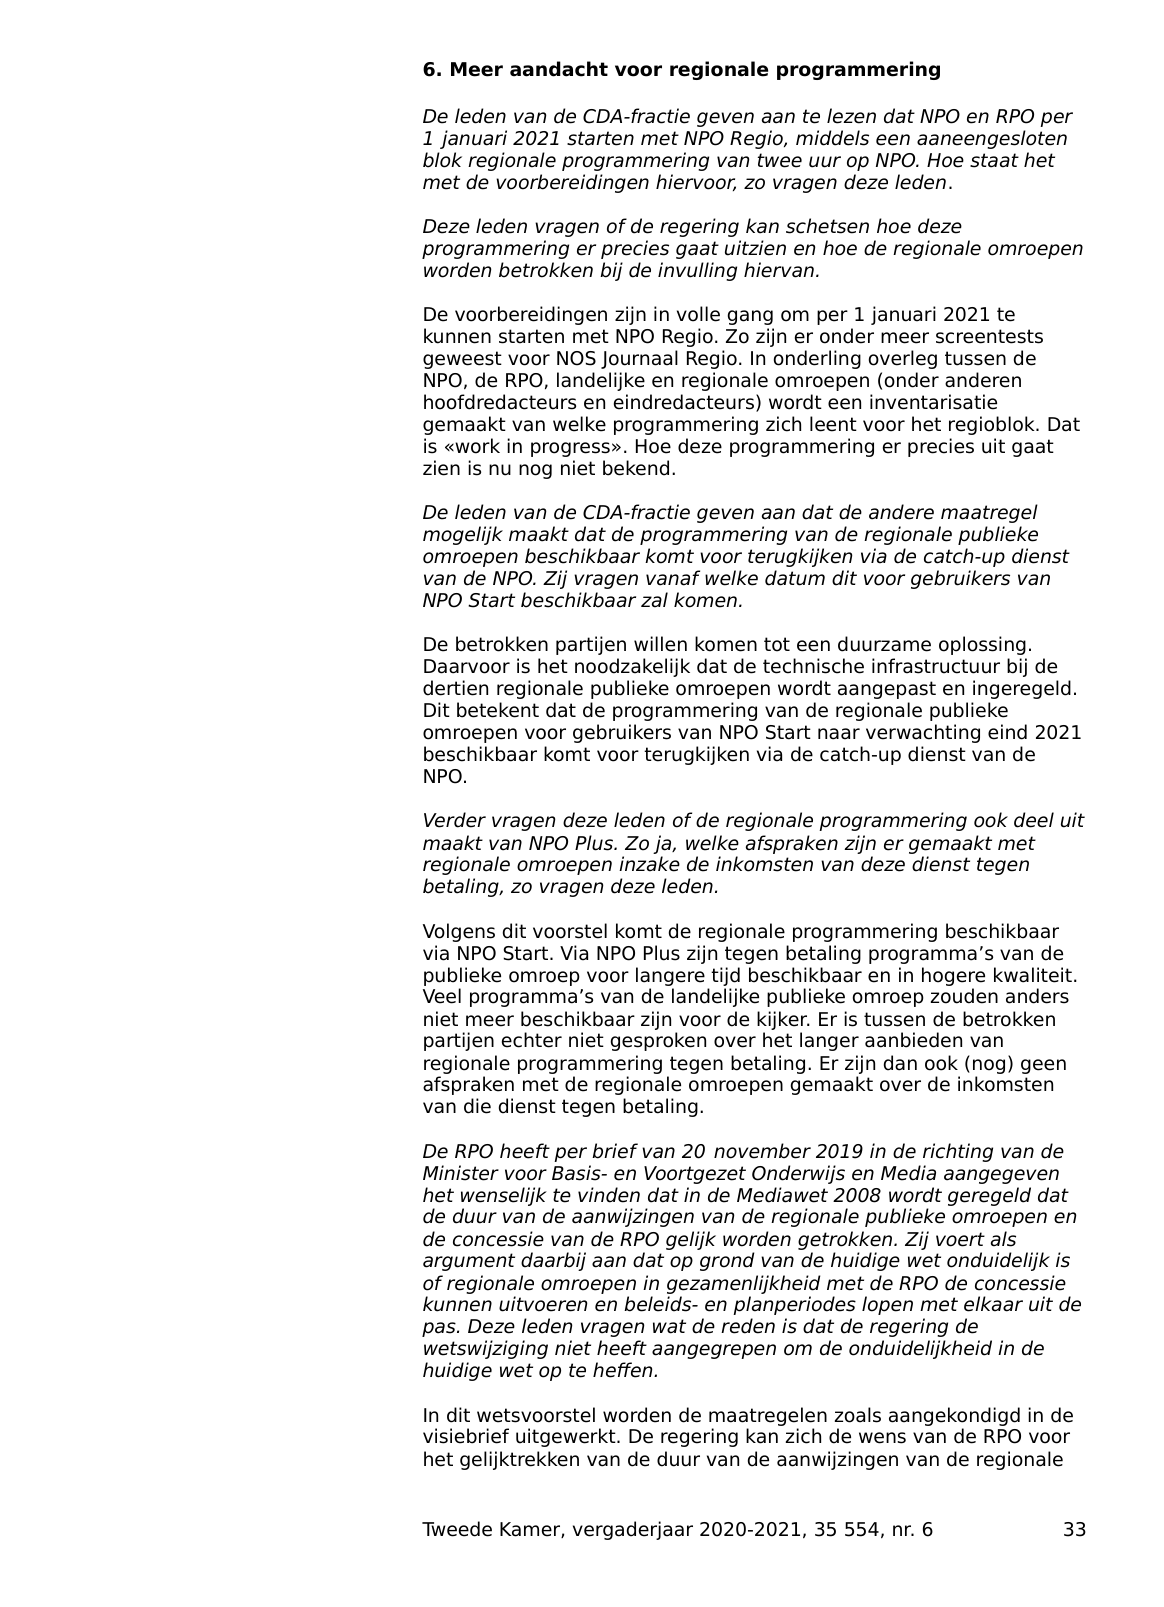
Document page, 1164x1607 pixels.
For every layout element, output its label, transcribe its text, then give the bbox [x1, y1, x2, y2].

text De betrokken partijen willen komen tot een duurzame oplossing. Daarvoor is het noodzakelijk dat de technische infrastructuur bij de dertien regionale publieke omroepen wordt aangepast en ingeregeld. Dit betekent dat de programmering van de regionale publieke omroepen voor gebruikers van NPO Start naar verwachting eind 2021 beschikbaar komt voor terugkijken via de catch-up dienst van de NPO. [422, 634, 1087, 788]
text Deze leden vragen of de regering kan schetsen hoe deze programmering er precies gaat uitzien en hoe de regionale omroepen worden betrokken bij de invulling hiervan. [422, 216, 1087, 282]
subtitle 6. Meer aandacht voor regionale programmering [422, 59, 1087, 81]
text De RPO heeft per brief van 20 november 2019 in de richting van de Minister voor Basis- en Voortgezet Onderwijs en Media aangegeven het wenselijk te vinden dat in de Mediawet 2008 wordt geregeld dat de duur van de aanwijzingen van de regionale publieke omroepen en de concessie van de RPO gelijk worden getrokken. Zij voert als argument daarbij aan dat op grond van de huidige wet onduidelijk is of regionale omroepen in gezamenlijkheid met de RPO de concessie kunnen uitvoeren en beleids- en planperiodes lopen met elkaar uit de pas. Deze leden vragen wat de reden is dat de regering de wetswijziging niet heeft aangegrepen om de onduidelijkheid in de huidige wet op te heffen. [422, 1141, 1087, 1382]
text De leden van de CDA-fractie geven aan dat de andere maatregel mogelijk maakt dat de programmering van de regionale publieke omroepen beschikbaar komt voor terugkijken via de catch-up dienst van de NPO. Zij vragen vanaf welke datum dit voor gebruikers van NPO Start beschikbaar zal komen. [422, 502, 1087, 612]
text Volgens dit voorstel komt de regionale programmering beschikbaar via NPO Start. Via NPO Plus zijn tegen betaling programma’s van de publieke omroep voor langere tijd beschikbaar en in hogere kwaliteit. Veel programma’s van de landelijke publieke omroep zouden anders niet meer beschikbaar zijn voor de kijker. Er is tussen de betrokken partijen echter niet gesproken over het langer aanbieden van regionale programmering tegen betaling. Er zijn dan ook (nog) geen afspraken met de regionale omroepen gemaakt over de inkomsten van die dienst tegen betaling. [422, 921, 1087, 1118]
text De voorbereidingen zijn in volle gang om per 1 januari 2021 te kunnen starten met NPO Regio. Zo zijn er onder meer screentests geweest voor NOS Journaal Regio. In onderling overleg tussen de NPO, de RPO, landelijke en regionale omroepen (onder anderen hoofdredacteurs en eindredacteurs) wordt een inventarisatie gemaakt van welke programmering zich leent voor het regioblok. Dat is «work in progress». Hoe deze programmering er precies uit gaat zien is nu nog niet bekend. [422, 304, 1087, 480]
text Verder vragen deze leden of de regionale programmering ook deel uit maakt van NPO Plus. Zo ja, welke afspraken zijn er gemaakt met regionale omroepen inzake de inkomsten van deze dienst tegen betaling, zo vragen deze leden. [422, 810, 1087, 898]
text In dit wetsvoorstel worden de maatregelen zoals aangekondigd in de visiebrief uitgewerkt. De regering kan zich de wens van de RPO voor het gelijktrekken van de duur van de aanwijzingen van de regionale [422, 1404, 1087, 1470]
text De leden van de CDA-fractie geven aan te lezen dat NPO en RPO per 1 januari 2021 starten met NPO Regio, middels een aaneengesloten blok regionale programmering van twee uur op NPO. Hoe staat het met de voorbereidingen hiervoor, zo vragen deze leden. [422, 106, 1087, 194]
